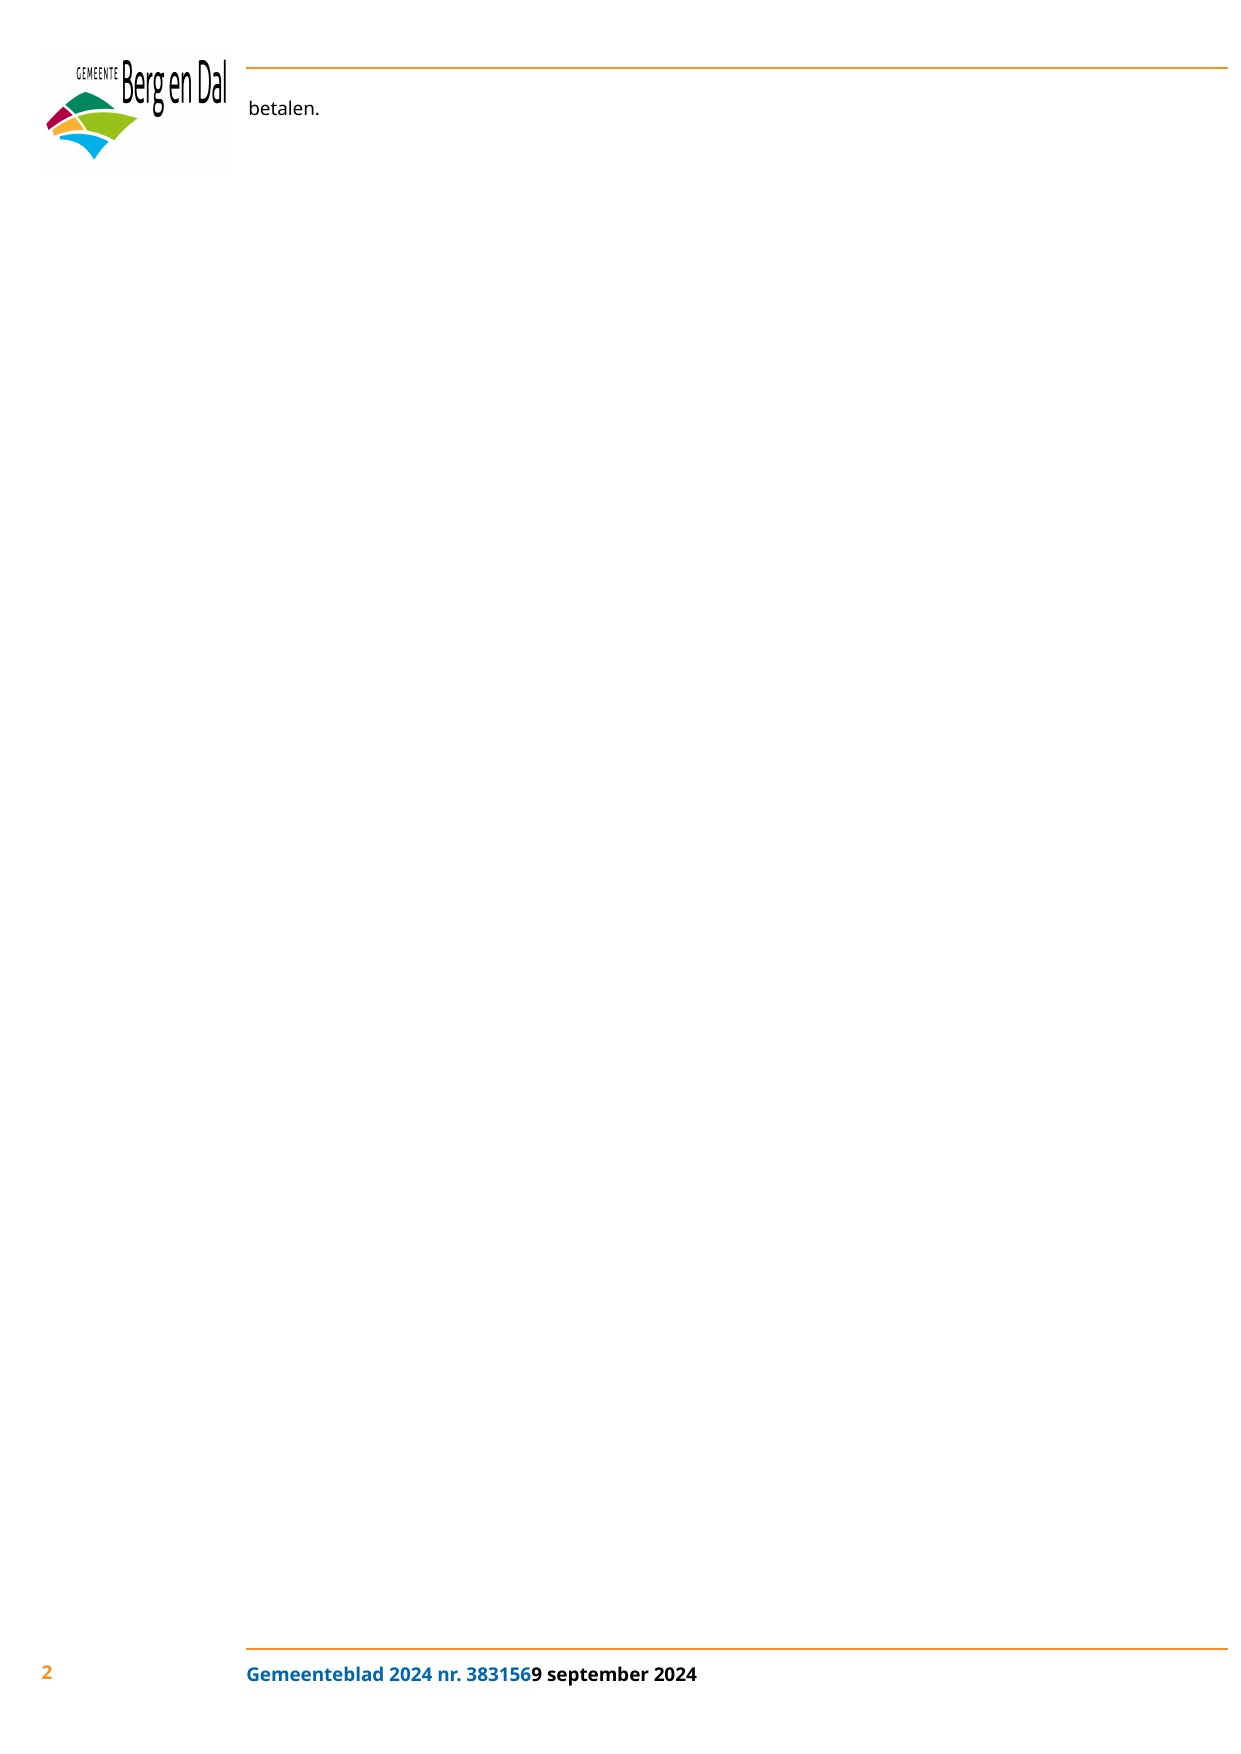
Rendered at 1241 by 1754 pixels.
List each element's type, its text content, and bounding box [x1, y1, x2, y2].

text betalen. [248, 95, 1152, 121]
picture [41, 47, 231, 172]
